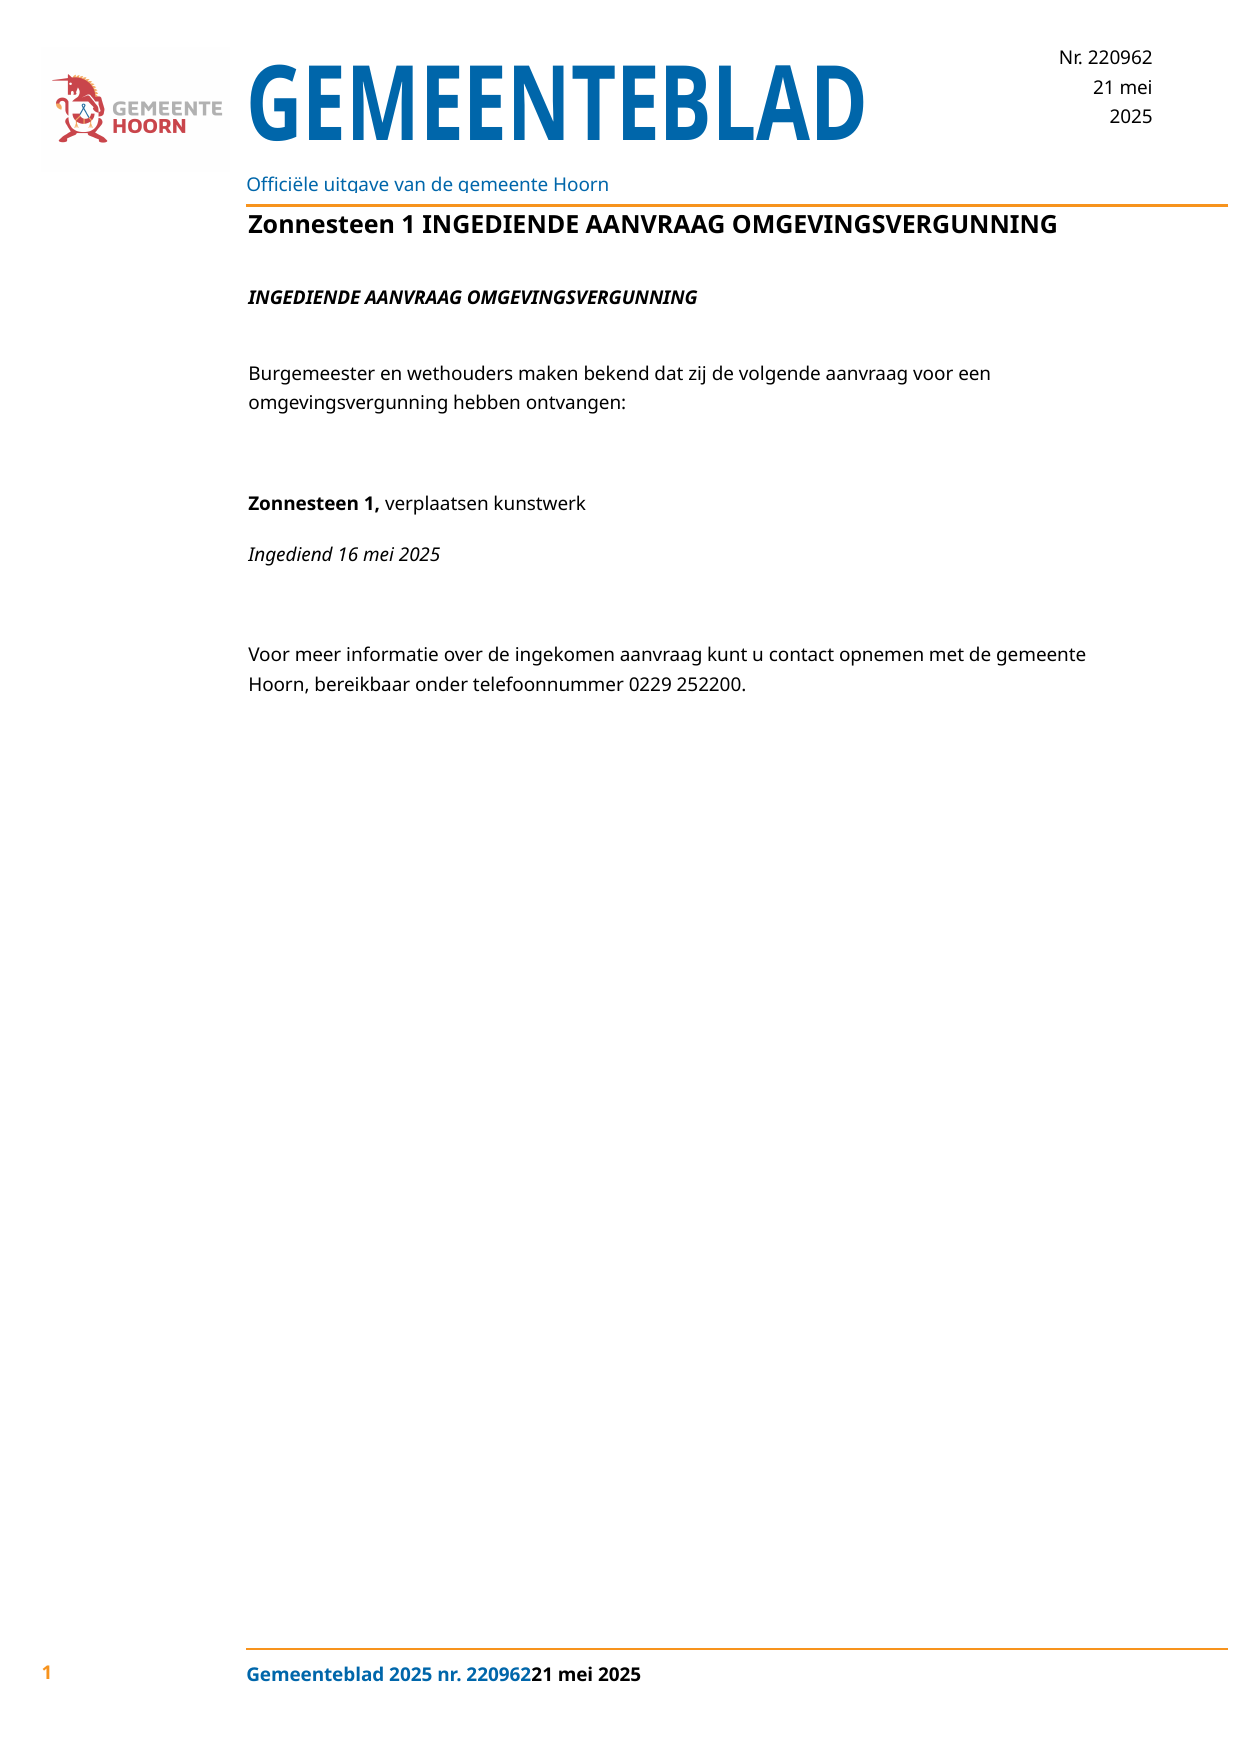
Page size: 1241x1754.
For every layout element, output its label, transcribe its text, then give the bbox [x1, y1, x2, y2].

text Zonnesteen 1, verplaatsen kunstwerk [248, 490, 1152, 516]
text Burgemeester en wethouders maken bekend dat zij de volgende aanvraag voor een omgevingsvergunning hebben ontvangen: [248, 360, 1152, 415]
picture [41, 47, 231, 172]
text Ingediend 16 mei 2025 [248, 541, 1152, 567]
text Voor meer informatie over de ingekomen aanvraag kunt u contact opnemen met de gemeente Hoorn, bereikbaar onder telefoonnummer 0229 252200. [248, 642, 1152, 697]
text INGEDIENDE AANVRAAG OMGEVINGSVERGUNNING [248, 284, 1152, 309]
text Zonnesteen 1 INGEDIENDE AANVRAAG OMGEVINGSVERGUNNING [248, 207, 1152, 241]
